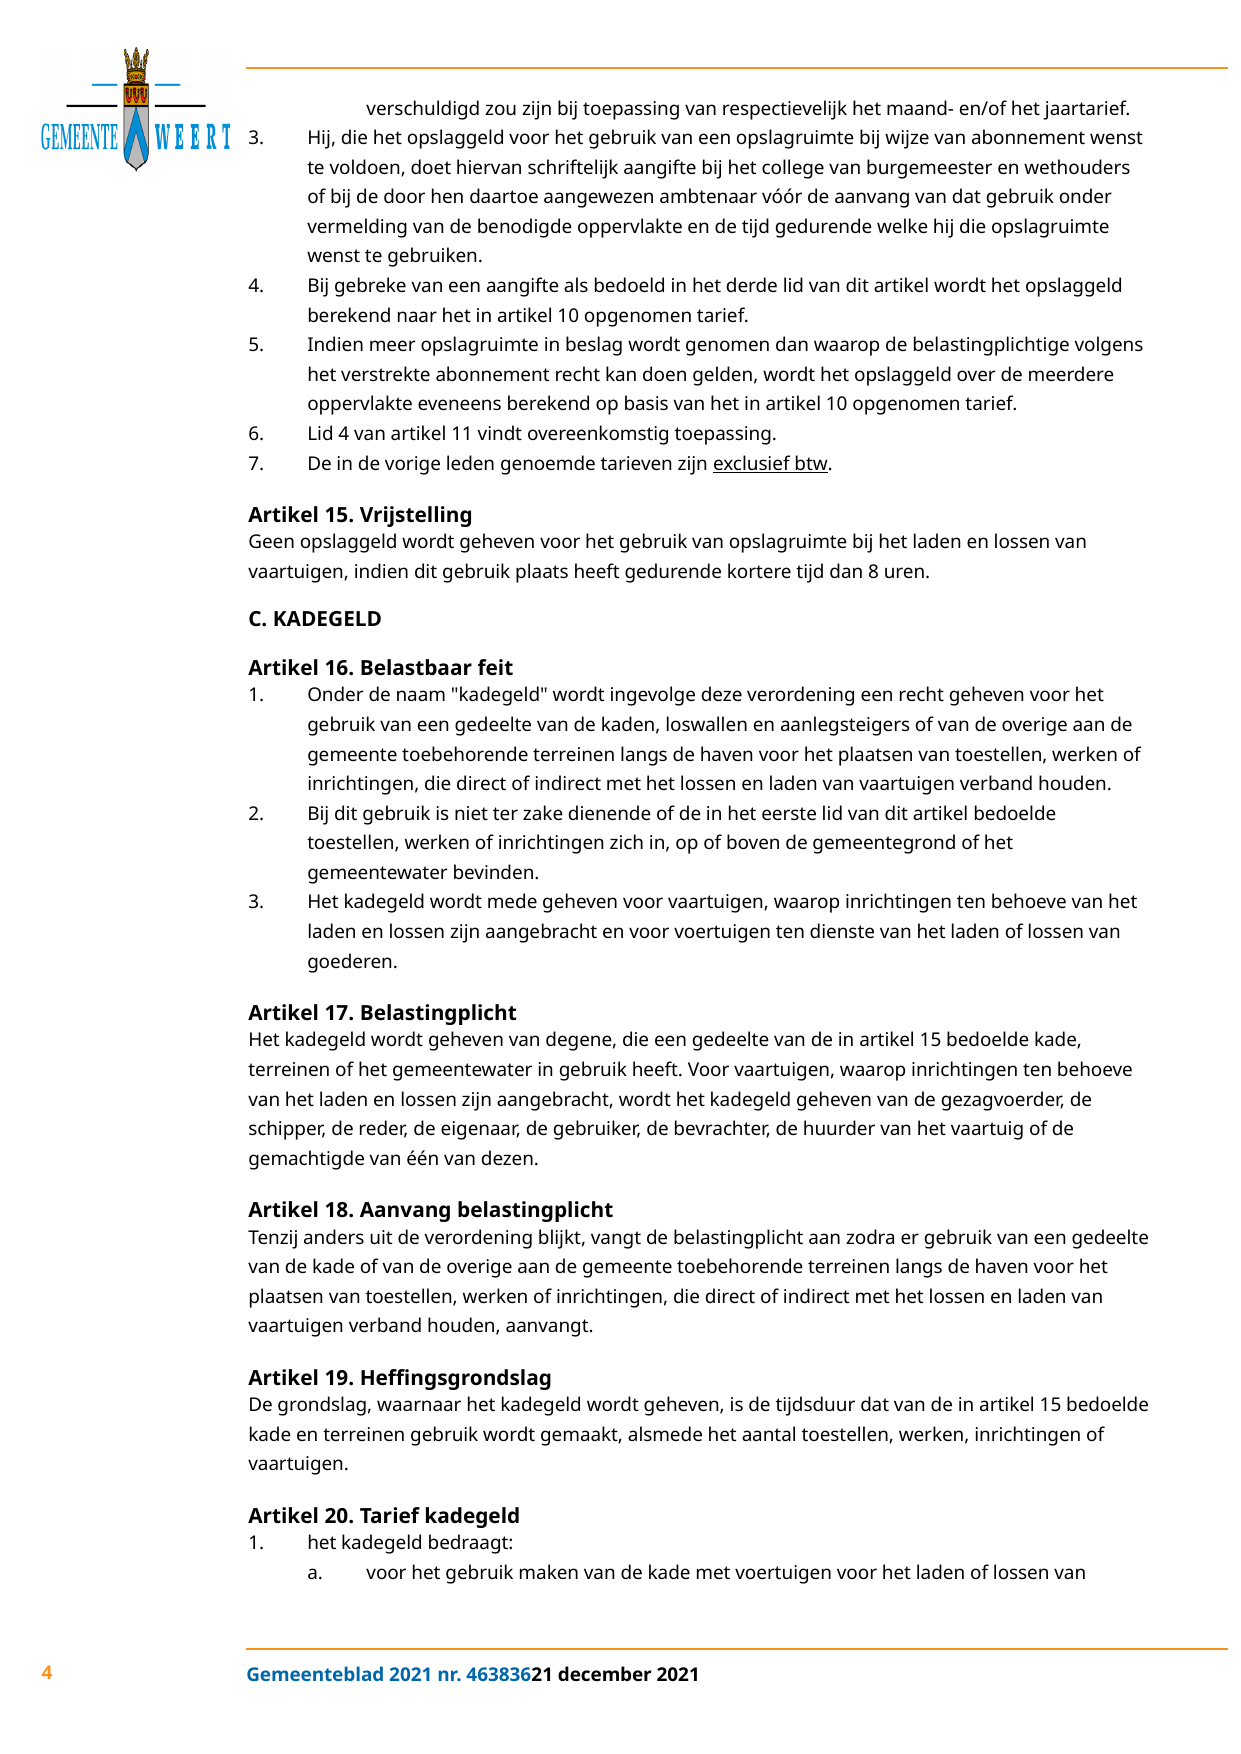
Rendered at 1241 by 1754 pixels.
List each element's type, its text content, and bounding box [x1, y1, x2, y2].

list voor het gebruik maken van de kade met voertuigen voor het laden of lossen van [307, 1559, 1152, 1585]
list De in de vorige leden genoemde tarieven zijn exclusief btw. [248, 450, 1152, 476]
text Geen opslaggeld wordt geheven voor het gebruik van opslagruimte bij het laden en lossen van vaartuigen, indien dit gebruik plaats heeft gedurende kortere tijd dan 8 uren. [248, 529, 1152, 584]
list verschuldigd zou zijn bij toepassing van respectievelijk het maand- en/of het jaartarief. [307, 95, 1152, 121]
text De grondslag, waarnaar het kadegeld wordt geheven, is de tijdsduur dat van de in artikel 15 bedoelde kade en terreinen gebruik wordt gemaakt, alsmede het aantal toestellen, werken, inrichtingen of vaartuigen. [248, 1391, 1152, 1476]
picture [41, 47, 231, 172]
text Tenzij anders uit de verordening blijkt, vangt de belastingplicht aan zodra er gebruik van een gedeelte van de kade of van de overige aan de gemeente toebehorende terreinen langs de haven voor het plaatsen van toestellen, werken of inrichtingen, die direct of indirect met het lossen en laden van vaartuigen verband houden, aanvangt. [248, 1224, 1152, 1338]
list Onder de naam "kadegeld" wordt ingevolge deze verordening een recht geheven voor het gebruik van een gedeelte van de kaden, loswallen en aanlegsteigers of van de overige aan de gemeente toebehorende terreinen langs de haven voor het plaatsen van toestellen, werken of inrichtingen, die direct of indirect met het lossen en laden van vaartuigen verband houden. [248, 682, 1152, 796]
text C. KADEGELD [248, 604, 1152, 632]
text Artikel 15. Vrijstelling [248, 500, 1152, 529]
list Hij, die het opslaggeld voor het gebruik van een opslagruimte bij wijze van abonnement wenst te voldoen, doet hiervan schriftelijk aangifte bij het college van burgemeester en wethouders of bij de door hen daartoe aangewezen ambtenaar vóór de aanvang van dat gebruik onder vermelding van de benodigde oppervlakte en de tijd gedurende welke hij die opslagruimte wenst te gebruiken. [248, 124, 1152, 268]
text Artikel 17. Belastingplicht [248, 998, 1152, 1027]
text Artikel 16. Belastbaar feit [248, 653, 1152, 682]
text Het kadegeld wordt geheven van degene, die een gedeelte van de in artikel 15 bedoelde kade, terreinen of het gemeentewater in gebruik heeft. Voor vaartuigen, waarop inrichtingen ten behoeve van het laden en lossen zijn aangebracht, wordt het kadegeld geheven van de gezagvoerder, de schipper, de reder, de eigenaar, de gebruiker, de bevrachter, de huurder van het vaartuig of de gemachtigde van één van dezen. [248, 1027, 1152, 1171]
list Indien meer opslagruimte in beslag wordt genomen dan waarop de belastingplichtige volgens het verstrekte abonnement recht kan doen gelden, wordt het opslaggeld over de meerdere oppervlakte eveneens berekend op basis van het in artikel 10 opgenomen tarief. [248, 331, 1152, 416]
text Artikel 18. Aanvang belastingplicht [248, 1195, 1152, 1224]
text Artikel 20. Tarief kadegeld [248, 1501, 1152, 1529]
list het kadegeld bedraagt: [248, 1529, 1152, 1555]
list Bij gebreke van een aangifte als bedoeld in het derde lid van dit artikel wordt het opslaggeld berekend naar het in artikel 10 opgenomen tarief. [248, 272, 1152, 328]
list Bij dit gebruik is niet ter zake dienende of de in het eerste lid van dit artikel bedoelde toestellen, werken of inrichtingen zich in, op of boven de gemeentegrond of het gemeentewater bevinden. [248, 800, 1152, 885]
list Lid 4 van artikel 11 vindt overeenkomstig toepassing. [248, 420, 1152, 446]
list Het kadegeld wordt mede geheven voor vaartuigen, waarop inrichtingen ten behoeve van het laden en lossen zijn aangebracht en voor voertuigen ten dienste van het laden of lossen van goederen. [248, 889, 1152, 973]
text Artikel 19. Heffingsgrondslag [248, 1363, 1152, 1391]
